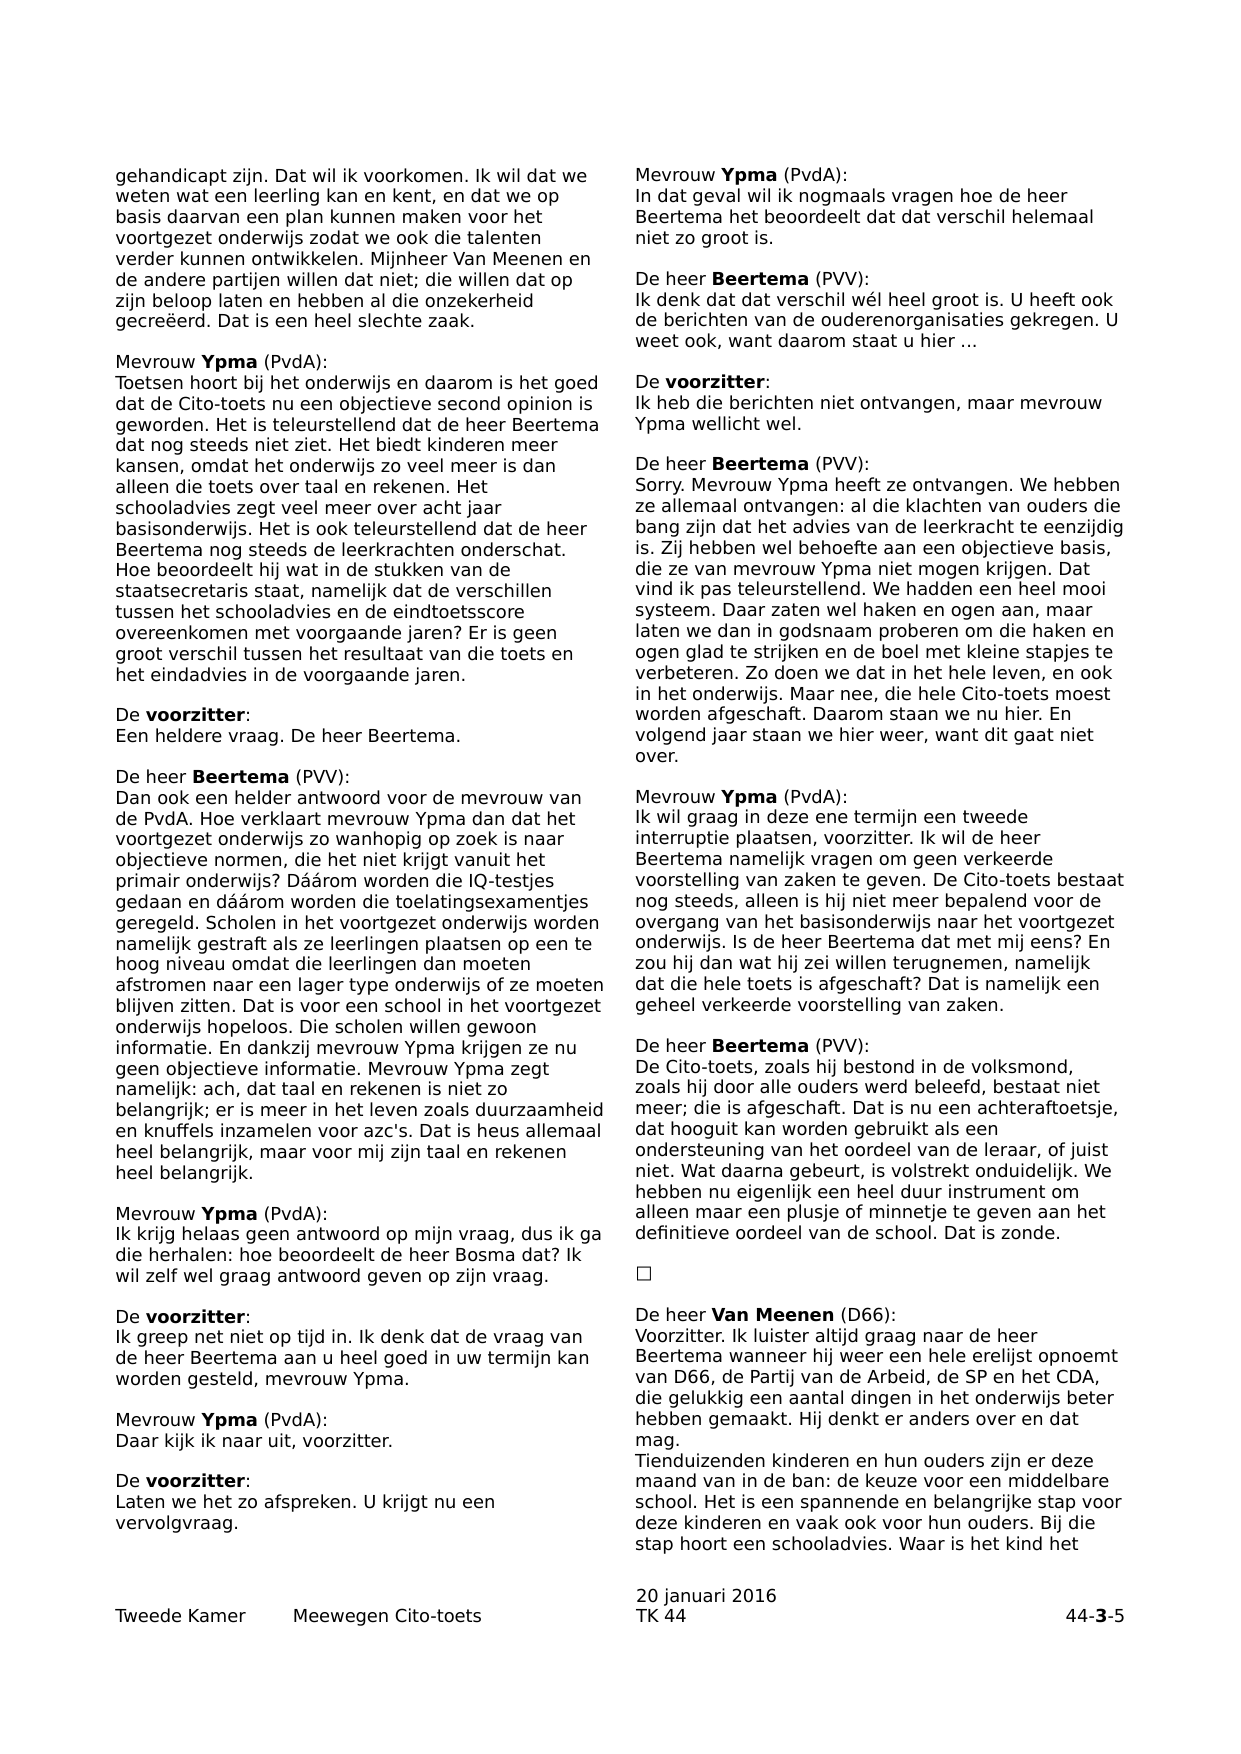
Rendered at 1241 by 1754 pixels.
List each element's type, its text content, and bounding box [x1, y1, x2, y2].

text Ik denk dat dat verschil wél heel groot is. U heeft ook de berichten van de ouderenorganisaties gekregen. U weet ook, want daarom staat u hier ... [635, 289, 1125, 352]
text Mevrouw Ypma (PvdA): [115, 352, 605, 373]
text Toetsen hoort bij het onderwijs en daarom is het goed dat de Cito-toets nu een objectieve second opinion is geworden. Het is teleurstellend dat de heer Beertema dat nog steeds niet ziet. Het biedt kinderen meer kansen, omdat het onderwijs zo veel meer is dan alleen die toets over taal en rekenen. Het schooladvies zegt veel meer over acht jaar basisonderwijs. Het is ook teleurstellend dat de heer Beertema nog steeds de leerkrachten onderschat. Hoe beoordeelt hij wat in de stukken van de staatsecretaris staat, namelijk dat de verschillen tussen het schooladvies en de eindtoetsscore overeenkomen met voorgaande jaren? Er is geen groot verschil tussen het resultaat van die toets en het eindadvies in de voorgaande jaren. [115, 373, 605, 685]
text De heer Beertema (PVV): [635, 1036, 1125, 1056]
text De heer Van Meenen (D66): [635, 1304, 1125, 1325]
text Laten we het zo afspreken. U krijgt nu een vervolgvraag. [115, 1492, 605, 1534]
text Mevrouw Ypma (PvdA): [115, 1203, 605, 1224]
text Ik krijg helaas geen antwoord op mijn vraag, dus ik ga die herhalen: hoe beoordeelt de heer Bosma dat? Ik wil zelf wel graag antwoord geven op zijn vraag. [115, 1224, 605, 1287]
text Ik greep net niet op tijd in. Ik denk dat de vraag van de heer Beertema aan u heel goed in uw termijn kan worden gesteld, mevrouw Ypma. [115, 1327, 605, 1390]
text Een heldere vraag. De heer Beertema. [115, 726, 605, 747]
text Dan ook een helder antwoord voor de mevrouw van de PvdA. Hoe verklaart mevrouw Ypma dan dat het voortgezet onderwijs zo wanhopig op zoek is naar objectieve normen, die het niet krijgt vanuit het primair onderwijs? Dáárom worden die IQ-testjes gedaan en dáárom worden die toelatingsexamentjes geregeld. Scholen in het voortgezet onderwijs worden namelijk gestraft als ze leerlingen plaatsen op een te hoog niveau omdat die leerlingen dan moeten afstromen naar een lager type onderwijs of ze moeten blijven zitten. Dat is voor een school in het voortgezet onderwijs hopeloos. Die scholen willen gewoon informatie. En dankzij mevrouw Ypma krijgen ze nu geen objectieve informatie. Mevrouw Ypma zegt namelijk: ach, dat taal en rekenen is niet zo belangrijk; er is meer in het leven zoals duurzaamheid en knuffels inzamelen voor azc's. Dat is heus allemaal heel belangrijk, maar voor mij zijn taal en rekenen heel belangrijk. [115, 787, 605, 1183]
text gehandicapt zijn. Dat wil ik voorkomen. Ik wil dat we weten wat een leerling kan en kent, en dat we op basis daarvan een plan kunnen maken voor het voortgezet onderwijs zodat we ook die talenten verder kunnen ontwikkelen. Mijnheer Van Meenen en de andere partijen willen dat niet; die willen dat op zijn beloop laten en hebben al die onzekerheid gecreëerd. Dat is een heel slechte zaak. [115, 165, 605, 332]
text De Cito-toets, zoals hij bestond in de volksmond, zoals hij door alle ouders werd beleefd, bestaat niet meer; die is afgeschaft. Dat is nu een achteraftoetsje, dat hooguit kan worden gebruikt als een ondersteuning van het oordeel van de leraar, of juist niet. Wat daarna gebeurt, is volstrekt onduidelijk. We hebben nu eigenlijk een heel duur instrument om alleen maar een plusje of minnetje te geven aan het definitieve oordeel van de school. Dat is zonde. [635, 1056, 1125, 1244]
text ⬜ [635, 1264, 1125, 1284]
text Mevrouw Ypma (PvdA): [115, 1410, 605, 1431]
text Mevrouw Ypma (PvdA): [635, 165, 1125, 186]
text De heer Beertema (PVV): [115, 767, 605, 787]
text Ik heb die berichten niet ontvangen, maar mevrouw Ypma wellicht wel. [635, 392, 1125, 434]
text De voorzitter: [115, 705, 605, 726]
text Mevrouw Ypma (PvdA): [635, 787, 1125, 807]
text Sorry. Mevrouw Ypma heeft ze ontvangen. We hebben ze allemaal ontvangen: al die klachten van ouders die bang zijn dat het advies van de leerkracht te eenzijdig is. Zij hebben wel behoefte aan een objectieve basis, die ze van mevrouw Ypma niet mogen krijgen. Dat vind ik pas teleurstellend. We hadden een heel mooi systeem. Daar zaten wel haken en ogen aan, maar laten we dan in godsnaam proberen om die haken en ogen glad te strijken en de boel met kleine stapjes te verbeteren. Zo doen we dat in het hele leven, en ook in het onderwijs. Maar nee, die hele Cito-toets moest worden afgeschaft. Daarom staan we nu hier. En volgend jaar staan we hier weer, want dit gaat niet over. [635, 475, 1125, 767]
text Tienduizenden kinderen en hun ouders zijn er deze maand van in de ban: de keuze voor een middelbare school. Het is een spannende en belangrijke stap voor deze kinderen en vaak ook voor hun ouders. Bij die stap hoort een schooladvies. Waar is het kind het [635, 1450, 1125, 1554]
text De voorzitter: [115, 1307, 605, 1327]
text De heer Beertema (PVV): [635, 454, 1125, 475]
text Ik wil graag in deze ene termijn een tweede interruptie plaatsen, voorzitter. Ik wil de heer Beertema namelijk vragen om geen verkeerde voorstelling van zaken te geven. De Cito-toets bestaat nog steeds, alleen is hij niet meer bepalend voor de overgang van het basisonderwijs naar het voortgezet onderwijs. Is de heer Beertema dat met mij eens? En zou hij dan wat hij zei willen terugnemen, namelijk dat die hele toets is afgeschaft? Dat is namelijk een geheel verkeerde voorstelling van zaken. [635, 807, 1125, 1016]
text Voorzitter. Ik luister altijd graag naar de heer Beertema wanneer hij weer een hele erelijst opnoemt van D66, de Partij van de Arbeid, de SP en het CDA, die gelukkig een aantal dingen in het onderwijs beter hebben gemaakt. Hij denkt er anders over en dat mag. [635, 1325, 1125, 1450]
text Daar kijk ik naar uit, voorzitter. [115, 1431, 605, 1451]
text De heer Beertema (PVV): [635, 268, 1125, 289]
text In dat geval wil ik nogmaals vragen hoe de heer Beertema het beoordeelt dat dat verschil helemaal niet zo groot is. [635, 186, 1125, 248]
text De voorzitter: [115, 1471, 605, 1492]
text De voorzitter: [635, 372, 1125, 392]
